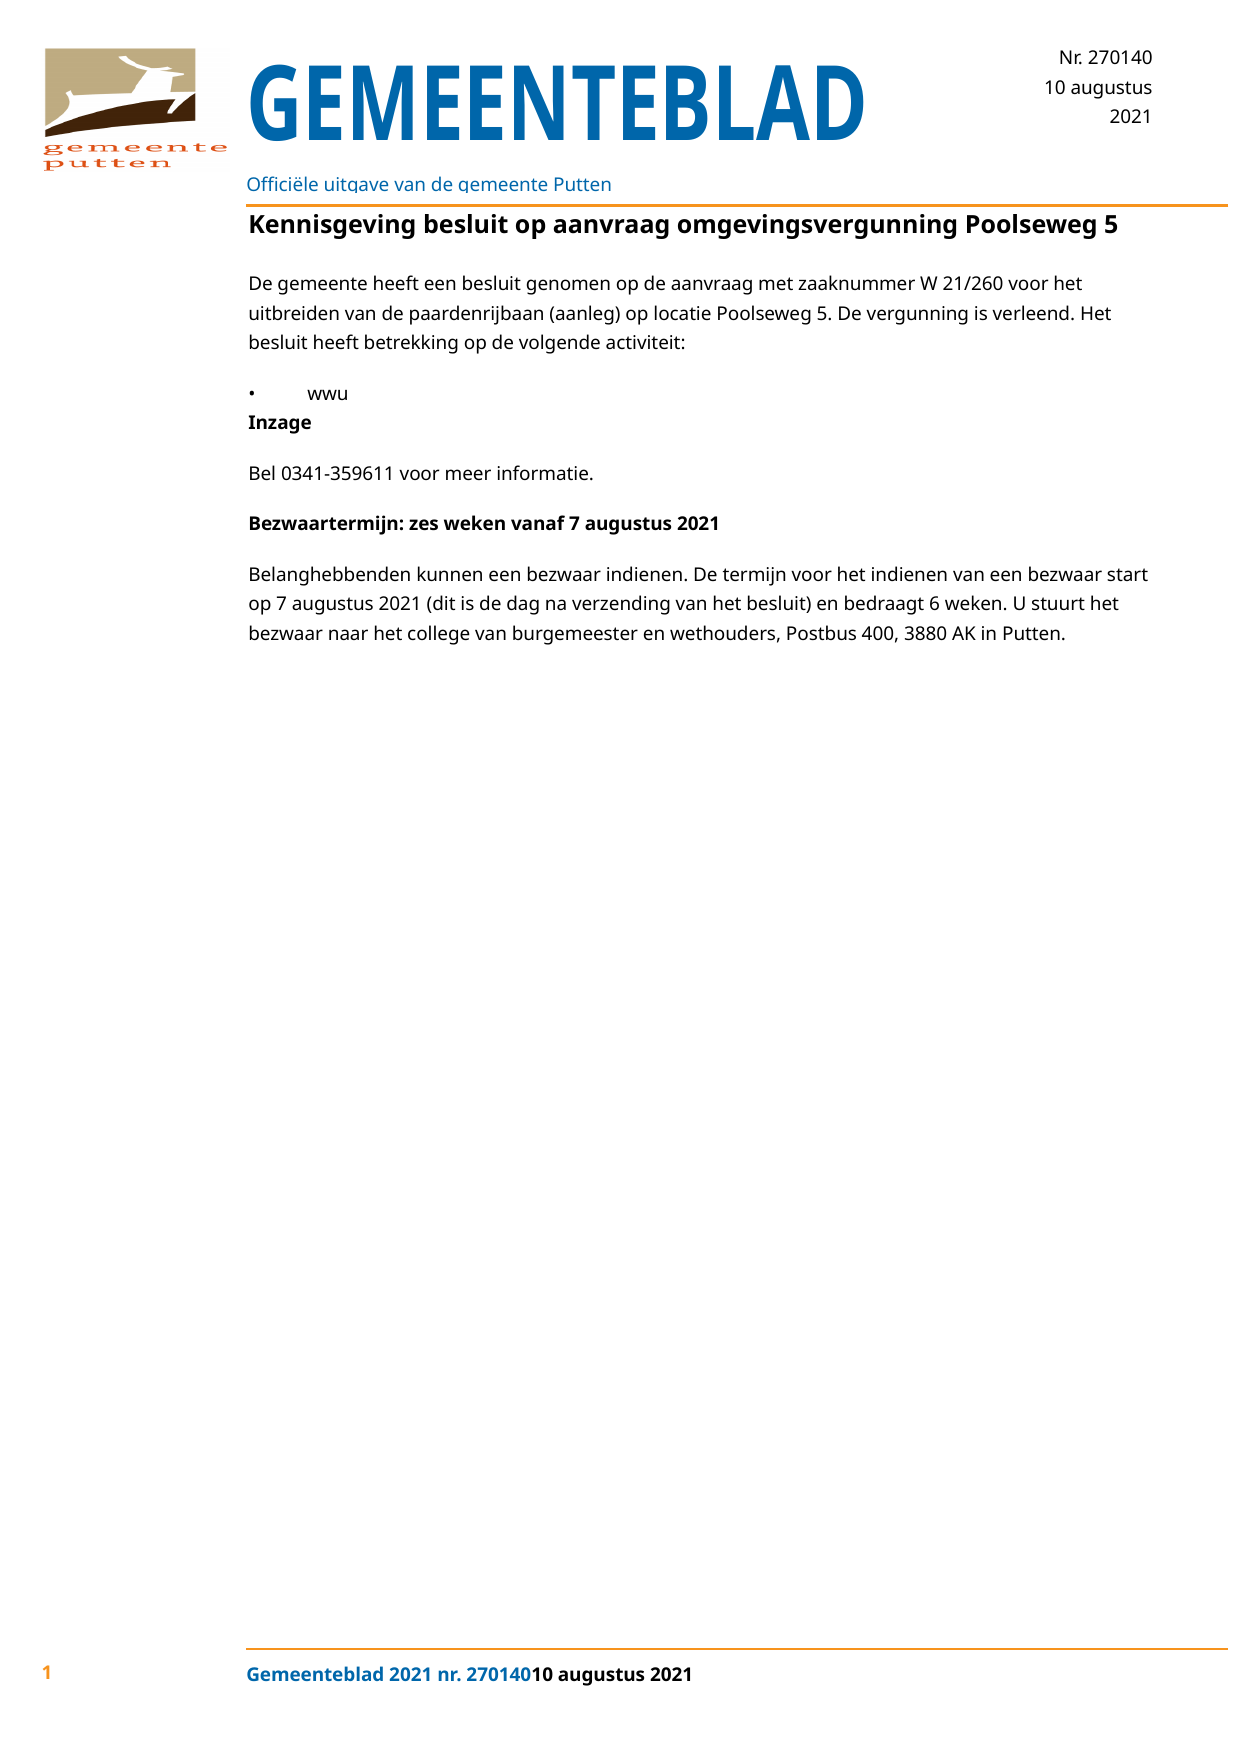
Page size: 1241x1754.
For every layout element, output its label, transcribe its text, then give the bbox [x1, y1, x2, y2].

text Bel 0341-359611 voor meer informatie. [248, 460, 1152, 486]
text Belanghebbenden kunnen een bezwaar indienen. De termijn voor het indienen van een bezwaar start op 7 augustus 2021 (dit is de dag na verzending van het besluit) en bedraagt 6 weken. U stuurt het bezwaar naar het college van burgemeester en wethouders, Postbus 400, 3880 AK in Putten. [248, 561, 1152, 646]
picture [41, 47, 231, 172]
list wwu [248, 380, 1152, 406]
text Bezwaartermijn: zes weken vanaf 7 augustus 2021 [248, 510, 1152, 536]
text Inzage [248, 409, 1152, 435]
text Kennisgeving besluit op aanvraag omgevingsvergunning Poolseweg 5 [248, 207, 1152, 241]
text De gemeente heeft een besluit genomen op de aanvraag met zaaknummer W 21/260 voor het uitbreiden van de paardenrijbaan (aanleg) op locatie Poolseweg 5. De vergunning is verleend. Het besluit heeft betrekking op de volgende activiteit: [248, 270, 1152, 355]
